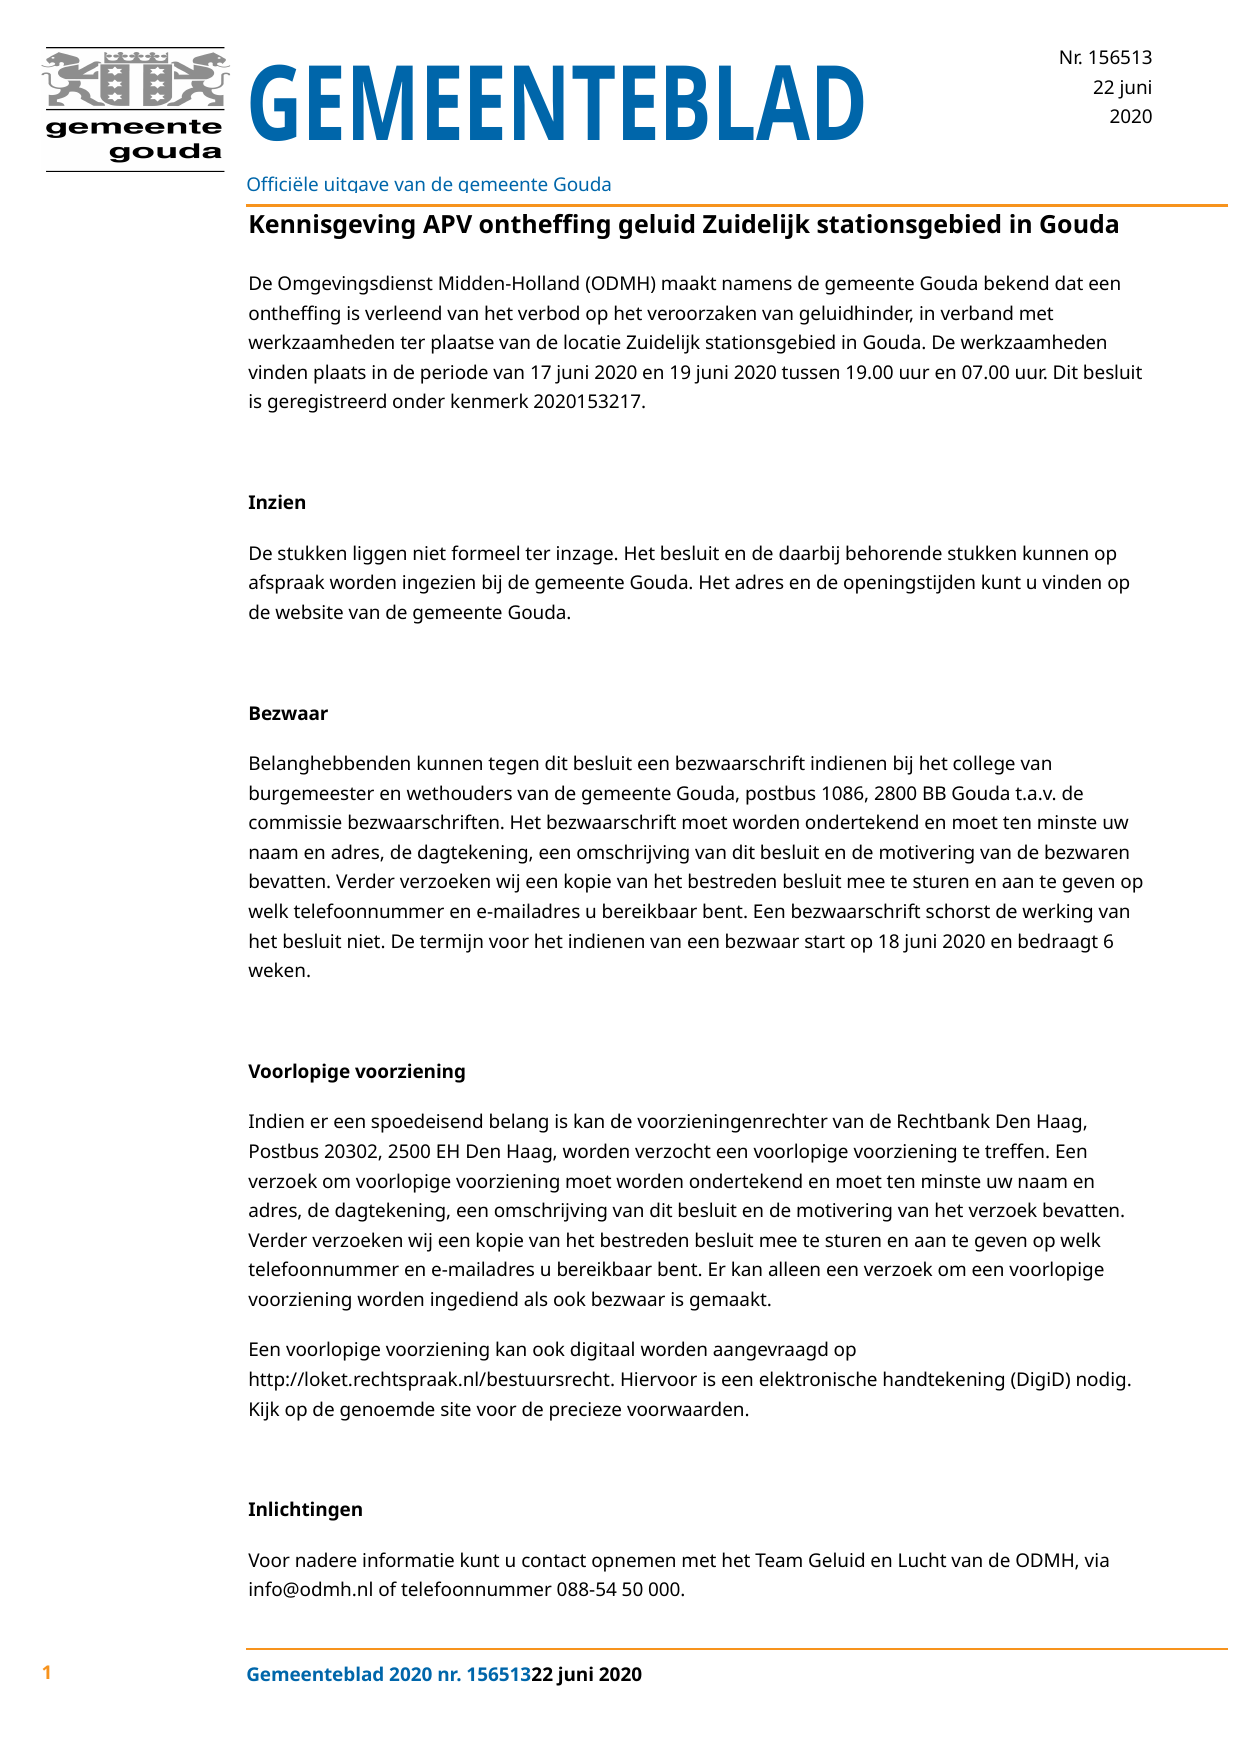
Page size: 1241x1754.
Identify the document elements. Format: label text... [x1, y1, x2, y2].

text Inlichtingen [248, 1497, 1152, 1522]
text Bezwaar [248, 700, 1152, 726]
text Voor nadere informatie kunt u contact opnemen met het Team Geluid en Lucht van de ODMH, via info@odmh.nl of telefoonnummer 088-54 50 000. [248, 1547, 1152, 1602]
text Kennisgeving APV ontheffing geluid Zuidelijk stationsgebied in Gouda [248, 207, 1152, 241]
text Inzien [248, 489, 1152, 515]
text Belanghebbenden kunnen tegen dit besluit een bezwaarschrift indienen bij het college van burgemeester en wethouders van de gemeente Gouda, postbus 1086, 2800 BB Gouda t.a.v. de commissie bezwaarschriften. Het bezwaarschrift moet worden ondertekend en moet ten minste uw naam en adres, de dagtekening, een omschrijving van dit besluit en de motivering van de bezwaren bevatten. Verder verzoeken wij een kopie van het bestreden besluit mee te sturen en aan te geven op welk telefoonnummer en e-mailadres u bereikbaar bent. Een bezwaarschrift schorst de werking van het besluit niet. De termijn voor het indienen van een bezwaar start op 18 juni 2020 en bedraagt 6 weken. [248, 750, 1152, 983]
text Voorlopige voorziening [248, 1058, 1152, 1084]
picture [41, 47, 231, 172]
text De Omgevingsdienst Midden-Holland (ODMH) maakt namens de gemeente Gouda bekend dat een ontheffing is verleend van het verbod op het veroorzaken van geluidhinder, in verband met werkzaamheden ter plaatse van de locatie Zuidelijk stationsgebied in Gouda. De werkzaamheden vinden plaats in de periode van 17 juni 2020 en 19 juni 2020 tussen 19.00 uur en 07.00 uur. Dit besluit is geregistreerd onder kenmerk 2020153217. [248, 270, 1152, 414]
text De stukken liggen niet formeel ter inzage. Het besluit en de daarbij behorende stukken kunnen op afspraak worden ingezien bij de gemeente Gouda. Het adres en de openingstijden kunt u vinden op de website van de gemeente Gouda. [248, 540, 1152, 625]
text Een voorlopige voorziening kan ook digitaal worden aangevraagd op http://loket.rechtspraak.nl/bestuursrecht. Hiervoor is een elektronische handtekening (DigiD) nodig. Kijk op de genoemde site voor de precieze voorwaarden. [248, 1337, 1152, 1421]
text Indien er een spoedeisend belang is kan de voorzieningenrechter van de Rechtbank Den Haag, Postbus 20302, 2500 EH Den Haag, worden verzocht een voorlopige voorziening te treffen. Een verzoek om voorlopige voorziening moet worden ondertekend en moet ten minste uw naam en adres, de dagtekening, een omschrijving van dit besluit en de motivering van het verzoek bevatten. Verder verzoeken wij een kopie van het bestreden besluit mee te sturen en aan te geven op welk telefoonnummer en e-mailadres u bereikbaar bent. Er kan alleen een verzoek om een voorlopige voorziening worden ingediend als ook bezwaar is gemaakt. [248, 1109, 1152, 1312]
